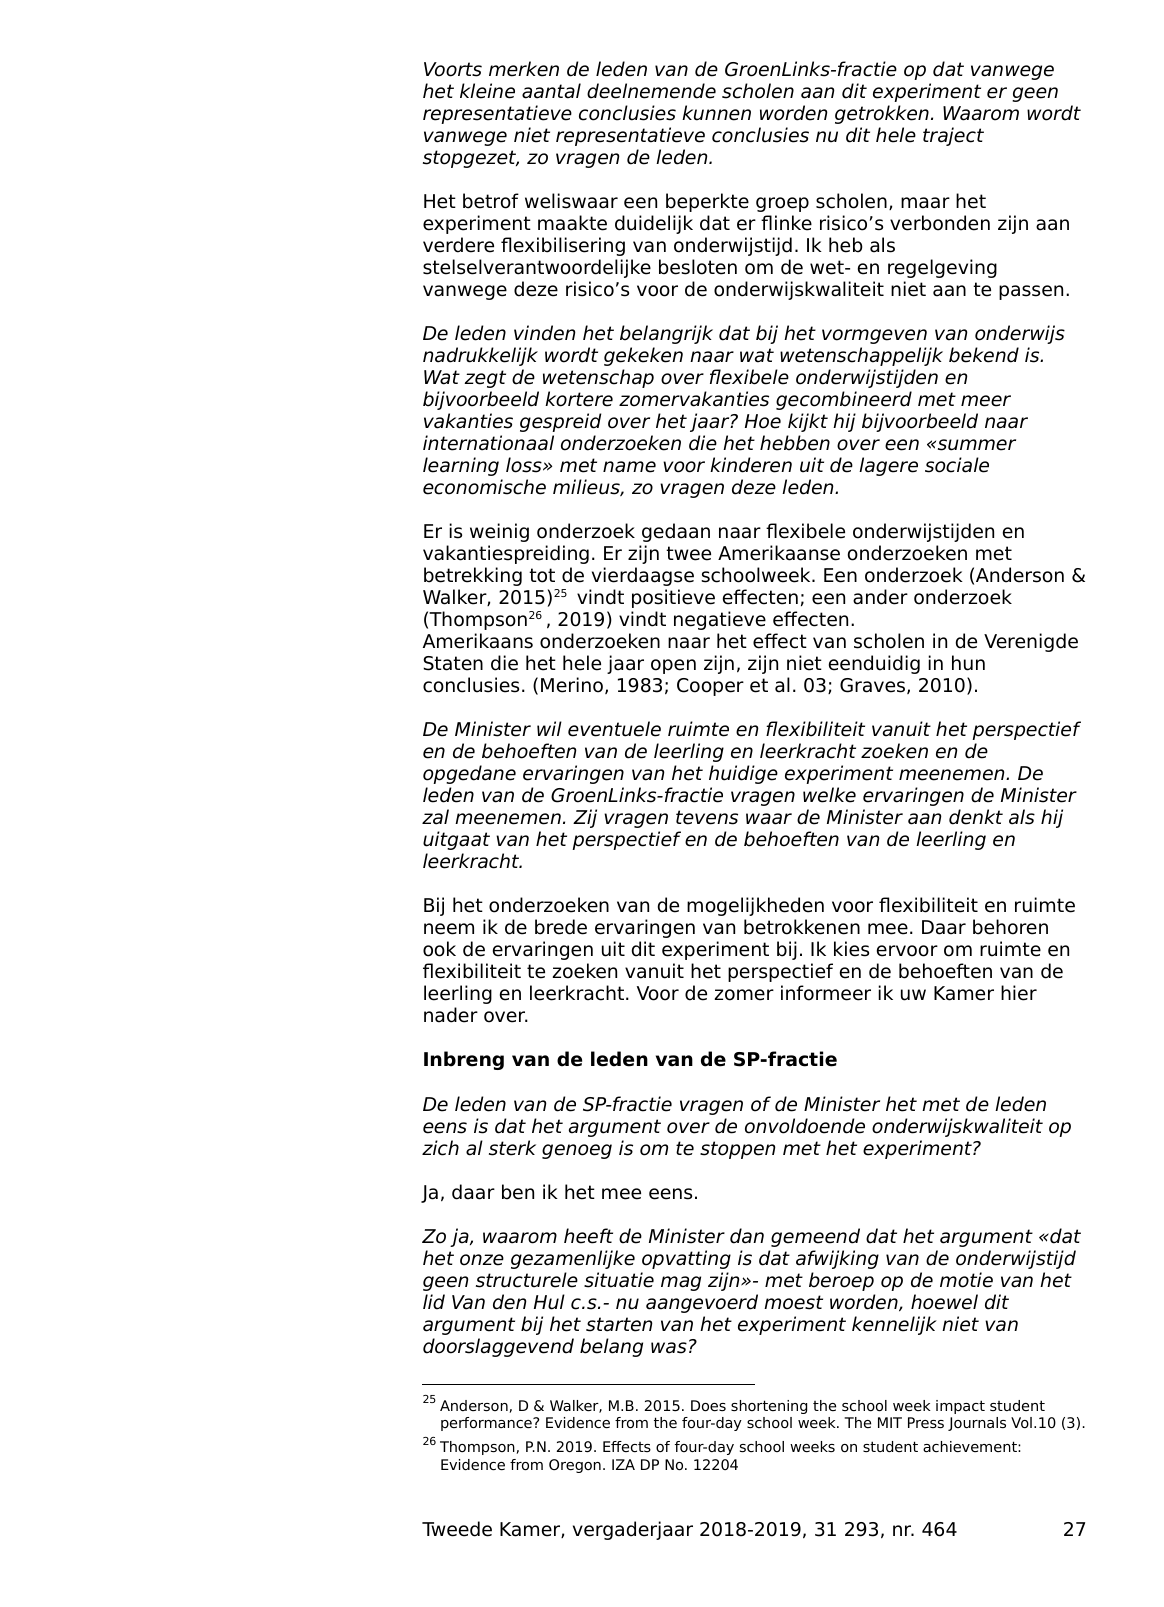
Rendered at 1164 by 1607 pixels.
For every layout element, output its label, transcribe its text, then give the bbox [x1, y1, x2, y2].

text Het betrof weliswaar een beperkte groep scholen, maar het experiment maakte duidelijk dat er flinke risico’s verbonden zijn aan verdere flexibilisering van onderwijstijd. Ik heb als stelselverantwoordelijke besloten om de wet- en regelgeving vanwege deze risico’s voor de onderwijskwaliteit niet aan te passen. [422, 191, 1087, 301]
subtitle Inbreng van de leden van de SP-fractie [422, 1049, 1087, 1071]
text De leden van de SP-fractie vragen of de Minister het met de leden eens is dat het argument over de onvoldoende onderwijskwaliteit op zich al sterk genoeg is om te stoppen met het experiment? [422, 1093, 1087, 1159]
text Zo ja, waarom heeft de Minister dan gemeend dat het argument «dat het onze gezamenlijke opvatting is dat afwijking van de onderwijstijd geen structurele situatie mag zijn»- met beroep op de motie van het lid Van den Hul c.s.- nu aangevoerd moest worden, hoewel dit argument bij het starten van het experiment kennelijk niet van doorslaggevend belang was? [422, 1226, 1087, 1358]
text Amerikaans onderzoeken naar het effect van scholen in de Verenigde Staten die het hele jaar open zijn, zijn niet eenduidig in hun conclusies. (Merino, 1983; Cooper et al. 03; Graves, 2010). [422, 631, 1087, 697]
text Anderson, D & Walker, M.B. 2015. Does shortening the school week impact student performance? Evidence from the four-day school week. The MIT Press Journals Vol.10 (3). [422, 1393, 1087, 1432]
text Bij het onderzoeken van de mogelijkheden voor flexibiliteit en ruimte neem ik de brede ervaringen van betrokkenen mee. Daar behoren ook de ervaringen uit dit experiment bij. Ik kies ervoor om ruimte en flexibiliteit te zoeken vanuit het perspectief en de behoeften van de leerling en leerkracht. Voor de zomer informeer ik uw Kamer hier nader over. [422, 895, 1087, 1027]
text De Minister wil eventuele ruimte en flexibiliteit vanuit het perspectief en de behoeften van de leerling en leerkracht zoeken en de opgedane ervaringen van het huidige experiment meenemen. De leden van de GroenLinks-fractie vragen welke ervaringen de Minister zal meenemen. Zij vragen tevens waar de Minister aan denkt als hij uitgaat van het perspectief en de behoeften van de leerling en leerkracht. [422, 719, 1087, 873]
text Thompson, P.N. 2019. Effects of four-day school weeks on student achievement: Evidence from Oregon. IZA DP No. 12204 [422, 1435, 1087, 1474]
text De leden vinden het belangrijk dat bij het vormgeven van onderwijs nadrukkelijk wordt gekeken naar wat wetenschappelijk bekend is. Wat zegt de wetenschap over flexibele onderwijstijden en bijvoorbeeld kortere zomervakanties gecombineerd met meer vakanties gespreid over het jaar? Hoe kijkt hij bijvoorbeeld naar internationaal onderzoeken die het hebben over een «summer learning loss» met name voor kinderen uit de lagere sociale economische milieus, zo vragen deze leden. [422, 323, 1087, 499]
text Ja, daar ben ik het mee eens. [422, 1182, 1087, 1204]
text Er is weinig onderzoek gedaan naar flexibele onderwijstijden en vakantiespreiding. Er zijn twee Amerikaanse onderzoeken met betrekking tot de vierdaagse schoolweek. Een onderzoek (Anderson & Walker, 2015) vindt positieve effecten; een ander onderzoek (Thompson, 2019) vindt negatieve effecten. [422, 521, 1087, 631]
text Voorts merken de leden van de GroenLinks-fractie op dat vanwege het kleine aantal deelnemende scholen aan dit experiment er geen representatieve conclusies kunnen worden getrokken. Waarom wordt vanwege niet representatieve conclusies nu dit hele traject stopgezet, zo vragen de leden. [422, 59, 1087, 169]
